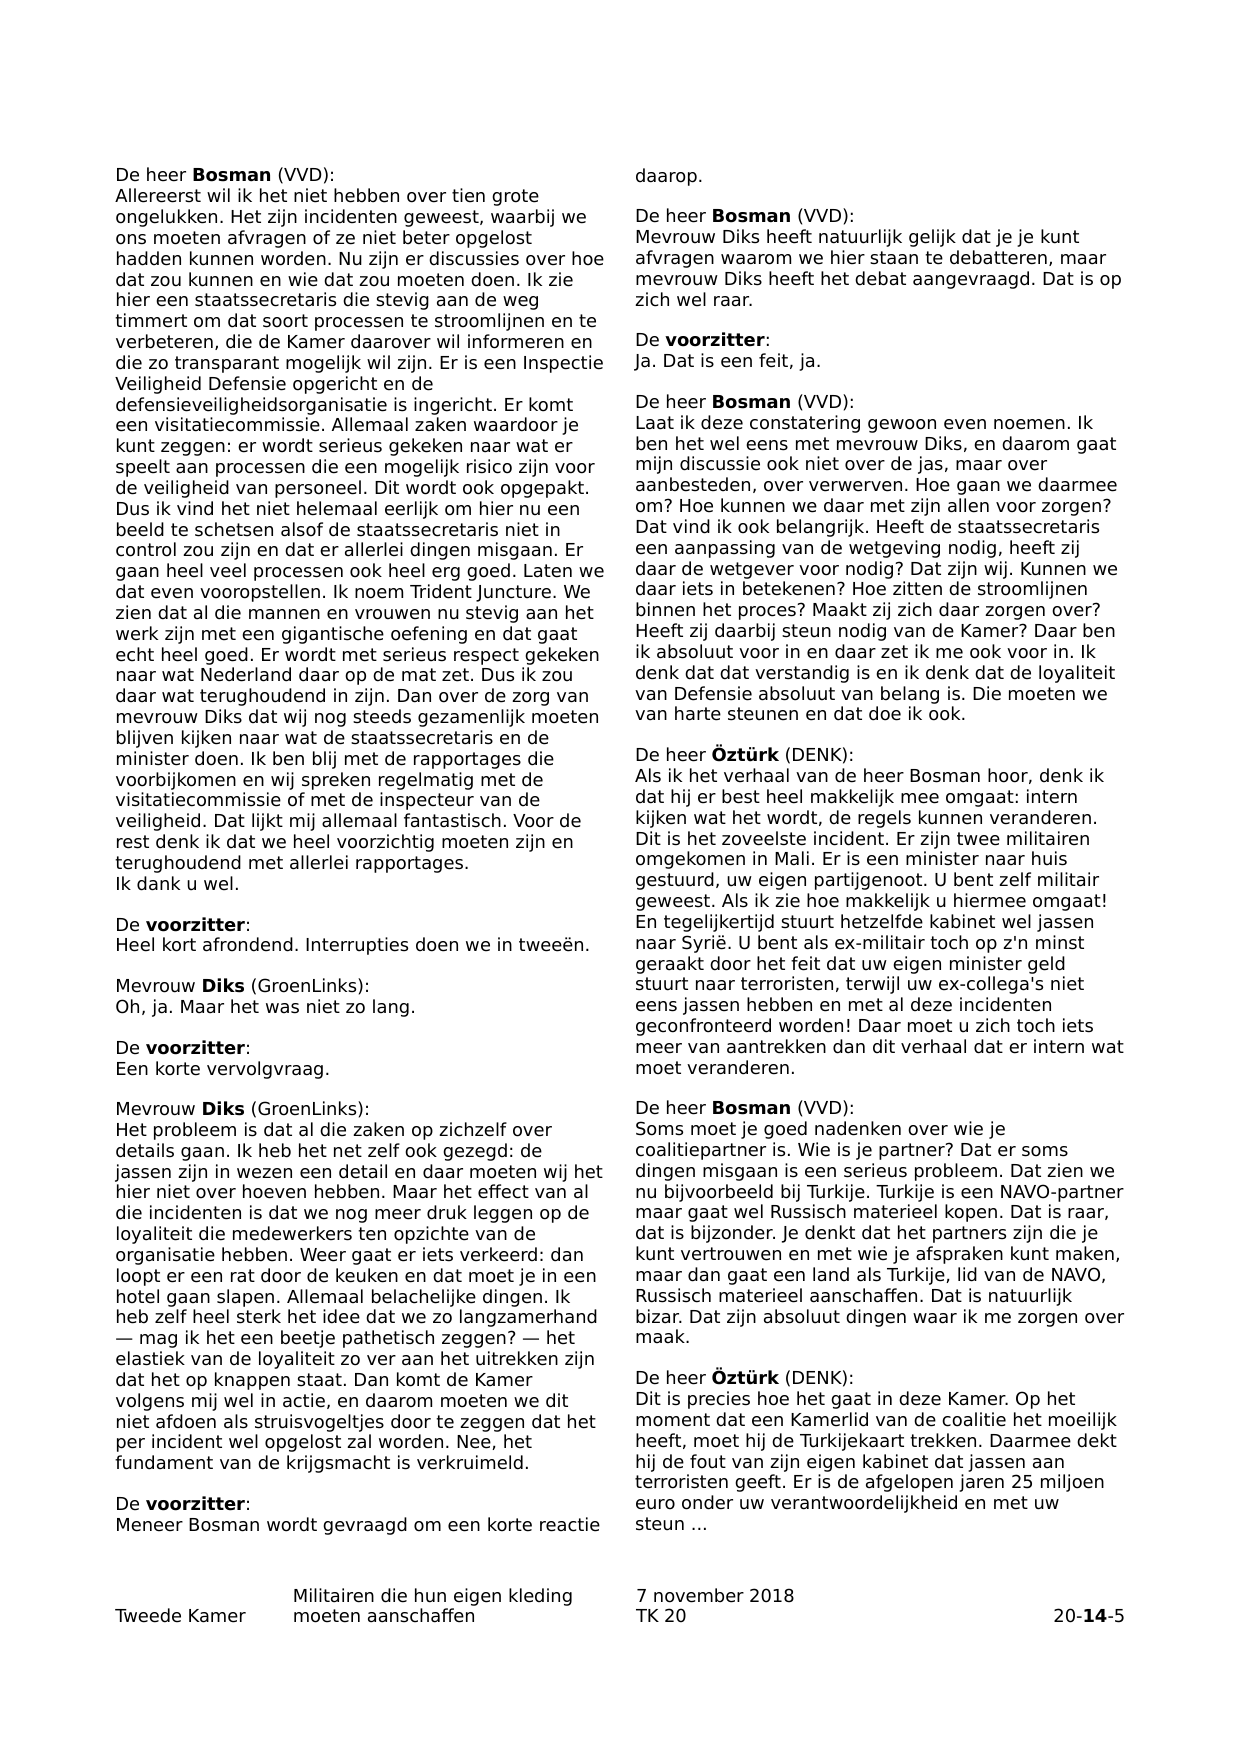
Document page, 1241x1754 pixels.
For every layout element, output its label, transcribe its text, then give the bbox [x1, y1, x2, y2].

text Het probleem is dat al die zaken op zichzelf over details gaan. Ik heb het net zelf ook gezegd: de jassen zijn in wezen een detail en daar moeten wij het hier niet over hoeven hebben. Maar het effect van al die incidenten is dat we nog meer druk leggen op de loyaliteit die medewerkers ten opzichte van de organisatie hebben. Weer gaat er iets verkeerd: dan loopt er een rat door de keuken en dat moet je in een hotel gaan slapen. Allemaal belachelijke dingen. Ik heb zelf heel sterk het idee dat we zo langzamerhand — mag ik het een beetje pathetisch zeggen? — het elastiek van de loyaliteit zo ver aan het uitrekken zijn dat het op knappen staat. Dan komt de Kamer volgens mij wel in actie, en daarom moeten we dit niet afdoen als struisvogeltjes door te zeggen dat het per incident wel opgelost zal worden. Nee, het fundament van de krijgsmacht is verkruimeld. [115, 1120, 605, 1474]
text De voorzitter: [115, 1037, 605, 1058]
text De heer Öztürk (DENK): [635, 1368, 1125, 1389]
text Als ik het verhaal van de heer Bosman hoor, denk ik dat hij er best heel makkelijk mee omgaat: intern kijken wat het wordt, de regels kunnen veranderen. Dit is het zoveelste incident. Er zijn twee militairen omgekomen in Mali. Er is een minister naar huis gestuurd, uw eigen partijgenoot. U bent zelf militair geweest. Als ik zie hoe makkelijk u hiermee omgaat! En tegelijkertijd stuurt hetzelfde kabinet wel jassen naar Syrië. U bent als ex-militair toch op z'n minst geraakt door het feit dat uw eigen minister geld stuurt naar terroristen, terwijl uw ex-collega's niet eens jassen hebben en met al deze incidenten geconfronteerd worden! Daar moet u zich toch iets meer van aantrekken dan dit verhaal dat er intern wat moet veranderen. [635, 766, 1125, 1078]
text Soms moet je goed nadenken over wie je coalitiepartner is. Wie is je partner? Dat er soms dingen misgaan is een serieus probleem. Dat zien we nu bijvoorbeeld bij Turkije. Turkije is een NAVO-partner maar gaat wel Russisch materieel kopen. Dat is raar, dat is bijzonder. Je denkt dat het partners zijn die je kunt vertrouwen en met wie je afspraken kunt maken, maar dan gaat een land als Turkije, lid van de NAVO, Russisch materieel aanschaffen. Dat is natuurlijk bizar. Dat zijn absoluut dingen waar ik me zorgen over maak. [635, 1119, 1125, 1348]
text De heer Bosman (VVD): [635, 392, 1125, 412]
text Mevrouw Diks (GroenLinks): [115, 976, 605, 997]
text De heer Bosman (VVD): [635, 206, 1125, 227]
text Een korte vervolgvraag. [115, 1058, 605, 1079]
text De heer Öztürk (DENK): [635, 745, 1125, 766]
text Mevrouw Diks (GroenLinks): [115, 1099, 605, 1120]
text Ja. Dat is een feit, ja. [635, 351, 1125, 372]
text De voorzitter: [115, 914, 605, 935]
text De voorzitter: [635, 330, 1125, 351]
text De heer Bosman (VVD): [115, 165, 605, 186]
text Meneer Bosman wordt gevraagd om een korte reactie [115, 1515, 605, 1536]
text Dit is precies hoe het gaat in deze Kamer. Op het moment dat een Kamerlid van de coalitie het moeilijk heeft, moet hij de Turkijekaart trekken. Daarmee dekt hij de fout van zijn eigen kabinet dat jassen aan terroristen geeft. Er is de afgelopen jaren 25 miljoen euro onder uw verantwoordelijkheid en met uw steun ... [635, 1389, 1125, 1535]
text De heer Bosman (VVD): [635, 1098, 1125, 1119]
text Mevrouw Diks heeft natuurlijk gelijk dat je je kunt afvragen waarom we hier staan te debatteren, maar mevrouw Diks heeft het debat aangevraagd. Dat is op zich wel raar. [635, 227, 1125, 310]
text daarop. [635, 165, 1125, 186]
text Allereerst wil ik het niet hebben over tien grote ongelukken. Het zijn incidenten geweest, waarbij we ons moeten afvragen of ze niet beter opgelost hadden kunnen worden. Nu zijn er discussies over hoe dat zou kunnen en wie dat zou moeten doen. Ik zie hier een staatssecretaris die stevig aan de weg timmert om dat soort processen te stroomlijnen en te verbeteren, die de Kamer daarover wil informeren en die zo transparant mogelijk wil zijn. Er is een Inspectie Veiligheid Defensie opgericht en de defensieveiligheidsorganisatie is ingericht. Er komt een visitatiecommissie. Allemaal zaken waardoor je kunt zeggen: er wordt serieus gekeken naar wat er speelt aan processen die een mogelijk risico zijn voor de veiligheid van personeel. Dit wordt ook opgepakt. Dus ik vind het niet helemaal eerlijk om hier nu een beeld te schetsen alsof de staatssecretaris niet in control zou zijn en dat er allerlei dingen misgaan. Er gaan heel veel processen ook heel erg goed. Laten we dat even vooropstellen. Ik noem Trident Juncture. We zien dat al die mannen en vrouwen nu stevig aan het werk zijn met een gigantische oefening en dat gaat echt heel goed. Er wordt met serieus respect gekeken naar wat Nederland daar op de mat zet. Dus ik zou daar wat terughoudend in zijn. Dan over de zorg van mevrouw Diks dat wij nog steeds gezamenlijk moeten blijven kijken naar wat de staatssecretaris en de minister doen. Ik ben blij met de rapportages die voorbijkomen en wij spreken regelmatig met de visitatiecommissie of met de inspecteur van de veiligheid. Dat lijkt mij allemaal fantastisch. Voor de rest denk ik dat we heel voorzichtig moeten zijn en terughoudend met allerlei rapportages. [115, 186, 605, 873]
text Laat ik deze constatering gewoon even noemen. Ik ben het wel eens met mevrouw Diks, en daarom gaat mijn discussie ook niet over de jas, maar over aanbesteden, over verwerven. Hoe gaan we daarmee om? Hoe kunnen we daar met zijn allen voor zorgen? Dat vind ik ook belangrijk. Heeft de staatssecretaris een aanpassing van de wetgeving nodig, heeft zij daar de wetgever voor nodig? Dat zijn wij. Kunnen we daar iets in betekenen? Hoe zitten de stroomlijnen binnen het proces? Maakt zij zich daar zorgen over? Heeft zij daarbij steun nodig van de Kamer? Daar ben ik absoluut voor in en daar zet ik me ook voor in. Ik denk dat dat verstandig is en ik denk dat de loyaliteit van Defensie absoluut van belang is. Die moeten we van harte steunen en dat doe ik ook. [635, 412, 1125, 725]
text Oh, ja. Maar het was niet zo lang. [115, 997, 605, 1017]
text Heel kort afrondend. Interrupties doen we in tweeën. [115, 935, 605, 956]
text Ik dank u wel. [115, 873, 605, 894]
text De voorzitter: [115, 1494, 605, 1515]
